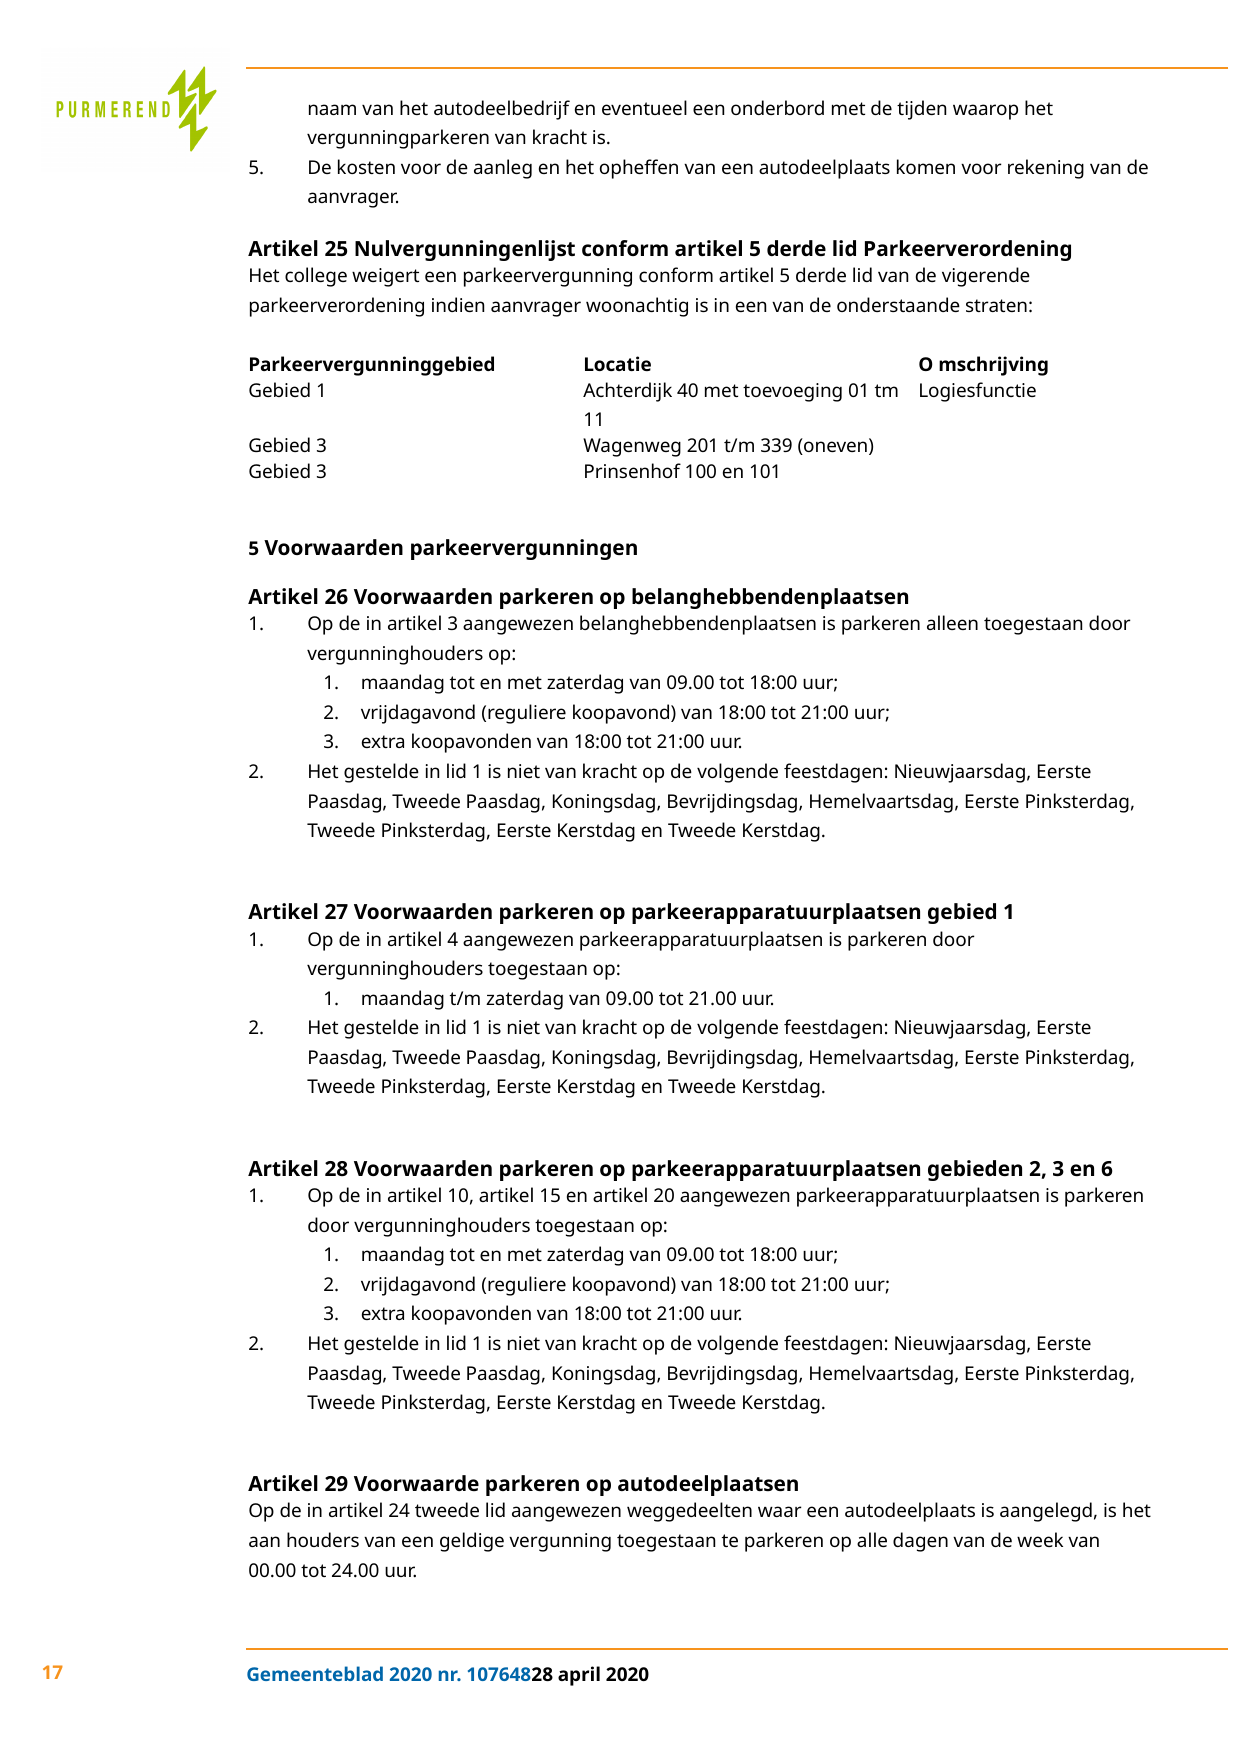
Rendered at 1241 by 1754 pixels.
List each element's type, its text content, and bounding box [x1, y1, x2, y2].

list Het gestelde in lid 1 is niet van kracht op de volgende feestdagen: Nieuwjaarsdag, Eerste Paasdag, Tweede Paasdag, Koningsdag, Bevrijdingsdag, Hemelvaartsdag, Eerste Pinksterdag, Tweede Pinksterdag, Eerste Kerstdag en Tweede Kerstdag. [248, 1330, 1152, 1415]
list extra koopavonden van 18:00 tot 21:00 uur. [323, 729, 1152, 754]
table_cell Gebied 3 [248, 432, 583, 458]
picture [41, 47, 231, 172]
list extra koopavonden van 18:00 tot 21:00 uur. [323, 1301, 1152, 1326]
table_header Locatie [583, 351, 918, 377]
text Artikel 29 Voorwaarde parkeren op autodeelplaatsen [248, 1469, 1152, 1498]
list Het gestelde in lid 1 is niet van kracht op de volgende feestdagen: Nieuwjaarsdag, Eerste Paasdag, Tweede Paasdag, Koningsdag, Bevrijdingsdag, Hemelvaartsdag, Eerste Pinksterdag, Tweede Pinksterdag, Eerste Kerstdag en Tweede Kerstdag. [248, 1014, 1152, 1099]
list vrijdagavond (reguliere koopavond) van 18:00 tot 21:00 uur; [323, 1271, 1152, 1297]
list De kosten voor de aanleg en het opheffen van een autodeelplaats komen voor rekening van de aanvrager. [248, 154, 1152, 209]
list naam van het autodeelbedrijf en eventueel een onderbord met de tijden waarop het vergunningparkeren van kracht is. [248, 95, 1152, 150]
table_cell [918, 458, 1152, 484]
list Op de in artikel 10, artikel 15 en artikel 20 aangewezen parkeerapparatuurplaatsen is parkeren door vergunninghouders toegestaan op: [248, 1182, 1152, 1237]
table_cell Wagenweg 201 t/m 339 (oneven) [583, 432, 918, 458]
table_header Parkeervergunninggebied [248, 351, 583, 377]
text Het college weigert een parkeervergunning conform artikel 5 derde lid van de vigerende parkeerverordening indien aanvrager woonachtig is in een van de onderstaande straten: [248, 262, 1152, 318]
list Op de in artikel 4 aangewezen parkeerapparatuurplaatsen is parkeren door vergunninghouders toegestaan op: [248, 926, 1152, 981]
text Op de in artikel 24 tweede lid aangewezen weggedeelten waar een autodeelplaats is aangelegd, is het aan houders van een geldige vergunning toegestaan te parkeren op alle dagen van de week van 00.00 tot 24.00 uur. [248, 1498, 1152, 1583]
list Op de in artikel 3 aangewezen belanghebbendenplaatsen is parkeren alleen toegestaan door vergunninghouders op: [248, 610, 1152, 666]
table_cell Prinsenhof 100 en 101 [583, 458, 918, 484]
list vrijdagavond (reguliere koopavond) van 18:00 tot 21:00 uur; [323, 699, 1152, 725]
table_cell Achterdijk 40 met toevoeging 01 tm 11 [583, 377, 918, 432]
list Het gestelde in lid 1 is niet van kracht op de volgende feestdagen: Nieuwjaarsdag, Eerste Paasdag, Tweede Paasdag, Koningsdag, Bevrijdingsdag, Hemelvaartsdag, Eerste Pinksterdag, Tweede Pinksterdag, Eerste Kerstdag en Tweede Kerstdag. [248, 758, 1152, 843]
text Artikel 28 Voorwaarden parkeren op parkeerapparatuurplaatsen gebieden 2, 3 en 6 [248, 1154, 1152, 1182]
table_cell Gebied 1 [248, 377, 583, 432]
list maandag tot en met zaterdag van 09.00 tot 18:00 uur; [323, 669, 1152, 695]
table_cell [918, 432, 1152, 458]
text Artikel 25 Nulvergunningenlijst conform artikel 5 derde lid Parkeerverordening [248, 234, 1152, 262]
table_cell Gebied 3 [248, 458, 583, 484]
table_header O mschrijving [918, 351, 1152, 377]
table_cell Logiesfunctie [918, 377, 1152, 432]
text Artikel 26 Voorwaarden parkeren op belanghebbendenplaatsen [248, 582, 1152, 610]
text 5 Voorwaarden parkeervergunningen [248, 533, 1152, 561]
list maandag t/m zaterdag van 09.00 tot 21.00 uur. [323, 985, 1152, 1011]
text Artikel 27 Voorwaarden parkeren op parkeerapparatuurplaatsen gebied 1 [248, 897, 1152, 926]
list maandag tot en met zaterdag van 09.00 tot 18:00 uur; [323, 1241, 1152, 1267]
